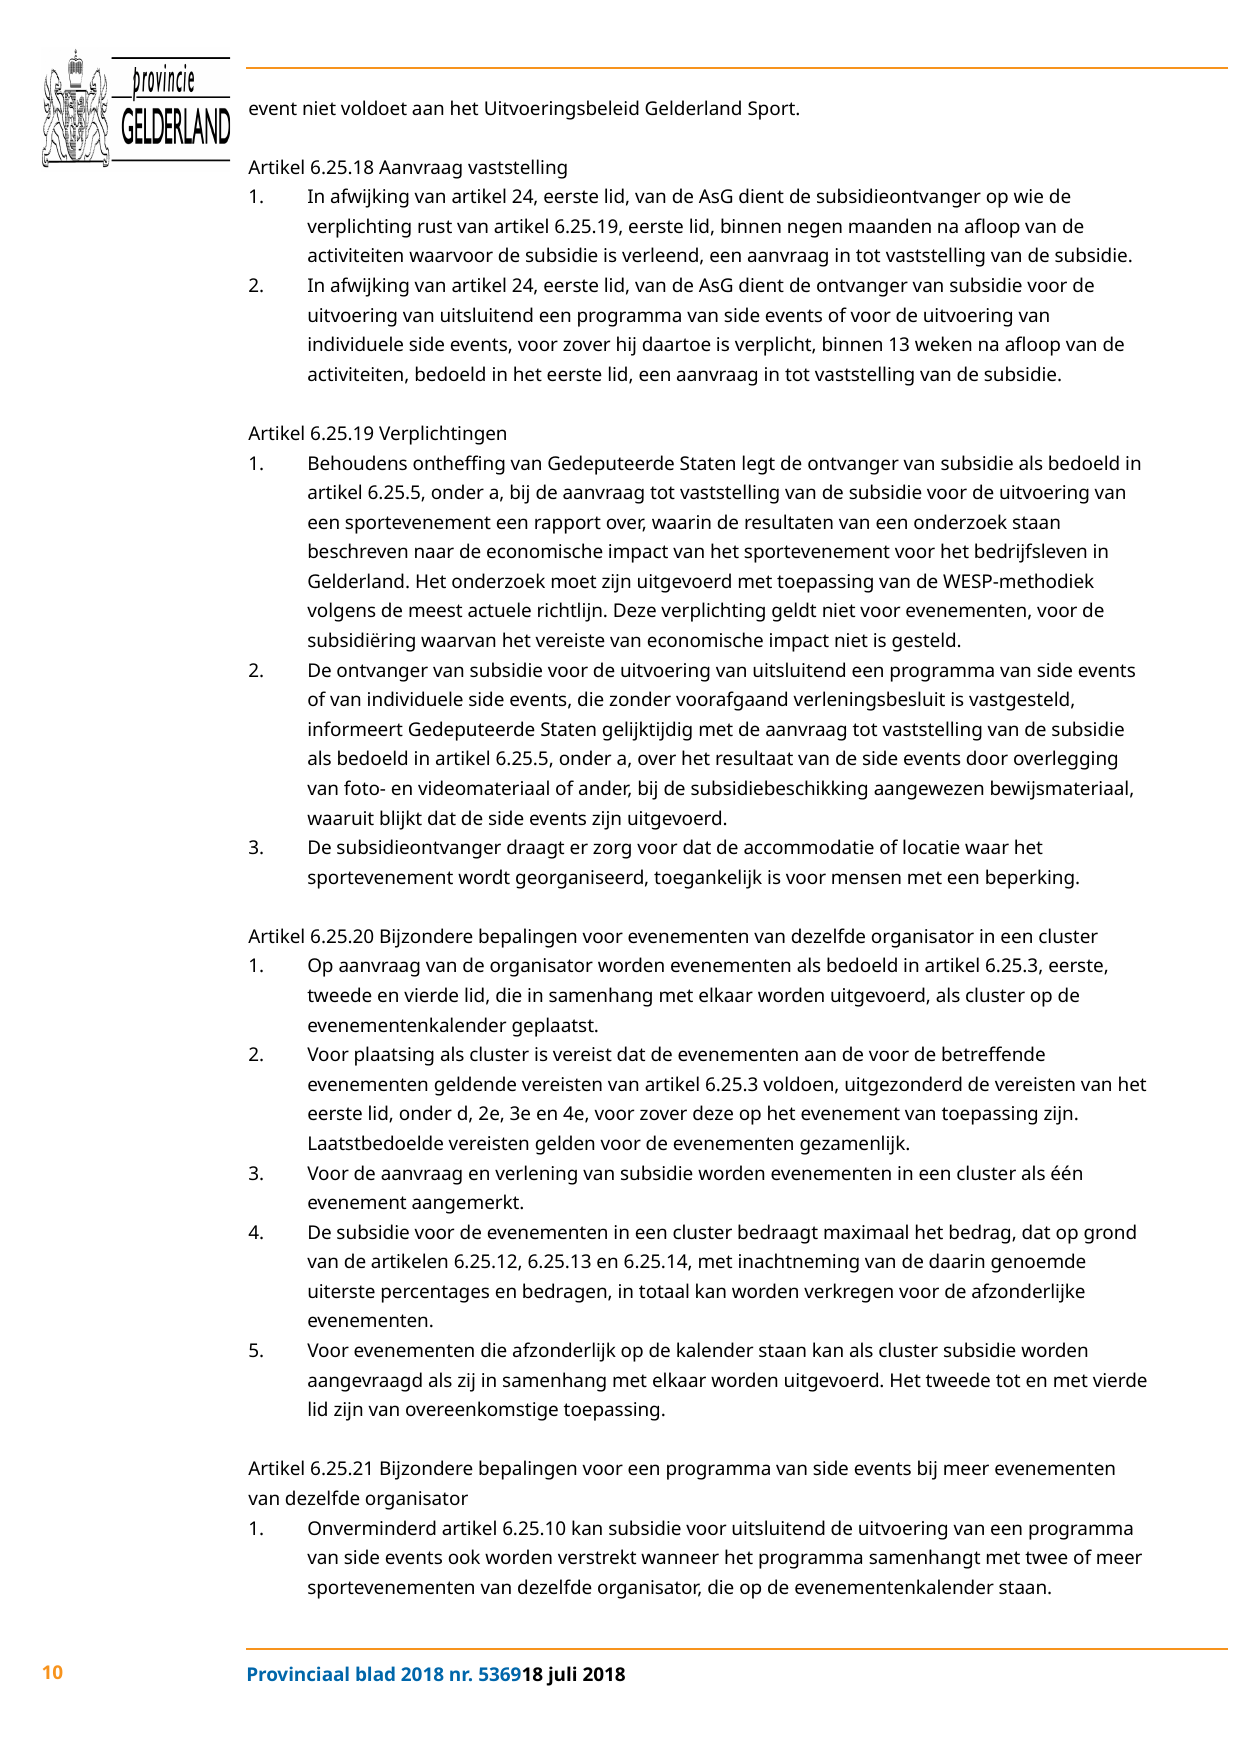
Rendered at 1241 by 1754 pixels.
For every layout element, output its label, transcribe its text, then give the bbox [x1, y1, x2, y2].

text event niet voldoet aan het Uitvoeringsbeleid Gelderland Sport. [248, 95, 1152, 121]
text Artikel 6.25.18 Aanvraag vaststelling [248, 154, 1152, 180]
list De ontvanger van subsidie voor de uitvoering van uitsluitend een programma van side events of van individuele side events, die zonder voorafgaand verleningsbesluit is vastgesteld, informeert Gedeputeerde Staten gelijktijdig met de aanvraag tot vaststelling van de subsidie als bedoeld in artikel 6.25.5, onder a, over het resultaat van de side events door overlegging van foto- en videomateriaal of ander, bij de subsidiebeschikking aangewezen bewijsmateriaal, waaruit blijkt dat de side events zijn uitgevoerd. [248, 657, 1152, 831]
text Artikel 6.25.20 Bijzondere bepalingen voor evenementen van dezelfde organisator in een cluster [248, 923, 1152, 949]
list Op aanvraag van de organisator worden evenementen als bedoeld in artikel 6.25.3, eerste, tweede en vierde lid, die in samenhang met elkaar worden uitgevoerd, als cluster op de evenementenkalender geplaatst. [248, 953, 1152, 1038]
list Voor plaatsing als cluster is vereist dat de evenementen aan de voor de betreffende evenementen geldende vereisten van artikel 6.25.3 voldoen, uitgezonderd de vereisten van het eerste lid, onder d, 2e, 3e en 4e, voor zover deze op het evenement van toepassing zijn. Laatstbedoelde vereisten gelden voor de evenementen gezamenlijk. [248, 1041, 1152, 1156]
list Onverminderd artikel 6.25.10 kan subsidie voor uitsluitend de uitvoering van een programma van side events ook worden verstrekt wanneer het programma samenhangt met twee of meer sportevenementen van dezelfde organisator, die op de evenementenkalender staan. [248, 1515, 1152, 1600]
picture [41, 47, 231, 172]
list De subsidie voor de evenementen in een cluster bedraagt maximaal het bedrag, dat op grond van de artikelen 6.25.12, 6.25.13 en 6.25.14, met inachtneming van de daarin genoemde uiterste percentages en bedragen, in totaal kan worden verkregen voor de afzonderlijke evenementen. [248, 1219, 1152, 1333]
text Artikel 6.25.21 Bijzondere bepalingen voor een programma van side events bij meer evenementen van dezelfde organisator [248, 1456, 1152, 1511]
list De subsidieontvanger draagt er zorg voor dat de accommodatie of locatie waar het sportevenement wordt georganiseerd, toegankelijk is voor mensen met een beperking. [248, 834, 1152, 890]
list Voor evenementen die afzonderlijk op de kalender staan kan als cluster subsidie worden aangevraagd als zij in samenhang met elkaar worden uitgevoerd. Het tweede tot en met vierde lid zijn van overeenkomstige toepassing. [248, 1337, 1152, 1422]
list Voor de aanvraag en verlening van subsidie worden evenementen in een cluster als één evenement aangemerkt. [248, 1160, 1152, 1215]
list In afwijking van artikel 24, eerste lid, van de AsG dient de subsidieontvanger op wie de verplichting rust van artikel 6.25.19, eerste lid, binnen negen maanden na afloop van de activiteiten waarvoor de subsidie is verleend, een aanvraag in tot vaststelling van de subsidie. [248, 183, 1152, 268]
list In afwijking van artikel 24, eerste lid, van de AsG dient de ontvanger van subsidie voor de uitvoering van uitsluitend een programma van side events of voor de uitvoering van individuele side events, voor zover hij daartoe is verplicht, binnen 13 weken na afloop van de activiteiten, bedoeld in het eerste lid, een aanvraag in tot vaststelling van de subsidie. [248, 272, 1152, 387]
text Artikel 6.25.19 Verplichtingen [248, 420, 1152, 446]
list Behoudens ontheffing van Gedeputeerde Staten legt de ontvanger van subsidie als bedoeld in artikel 6.25.5, onder a, bij de aanvraag tot vaststelling van de subsidie voor de uitvoering van een sportevenement een rapport over, waarin de resultaten van een onderzoek staan beschreven naar de economische impact van het sportevenement voor het bedrijfsleven in Gelderland. Het onderzoek moet zijn uitgevoerd met toepassing van de WESP-methodiek volgens de meest actuele richtlijn. Deze verplichting geldt niet voor evenementen, voor de subsidiëring waarvan het vereiste van economische impact niet is gesteld. [248, 450, 1152, 653]
